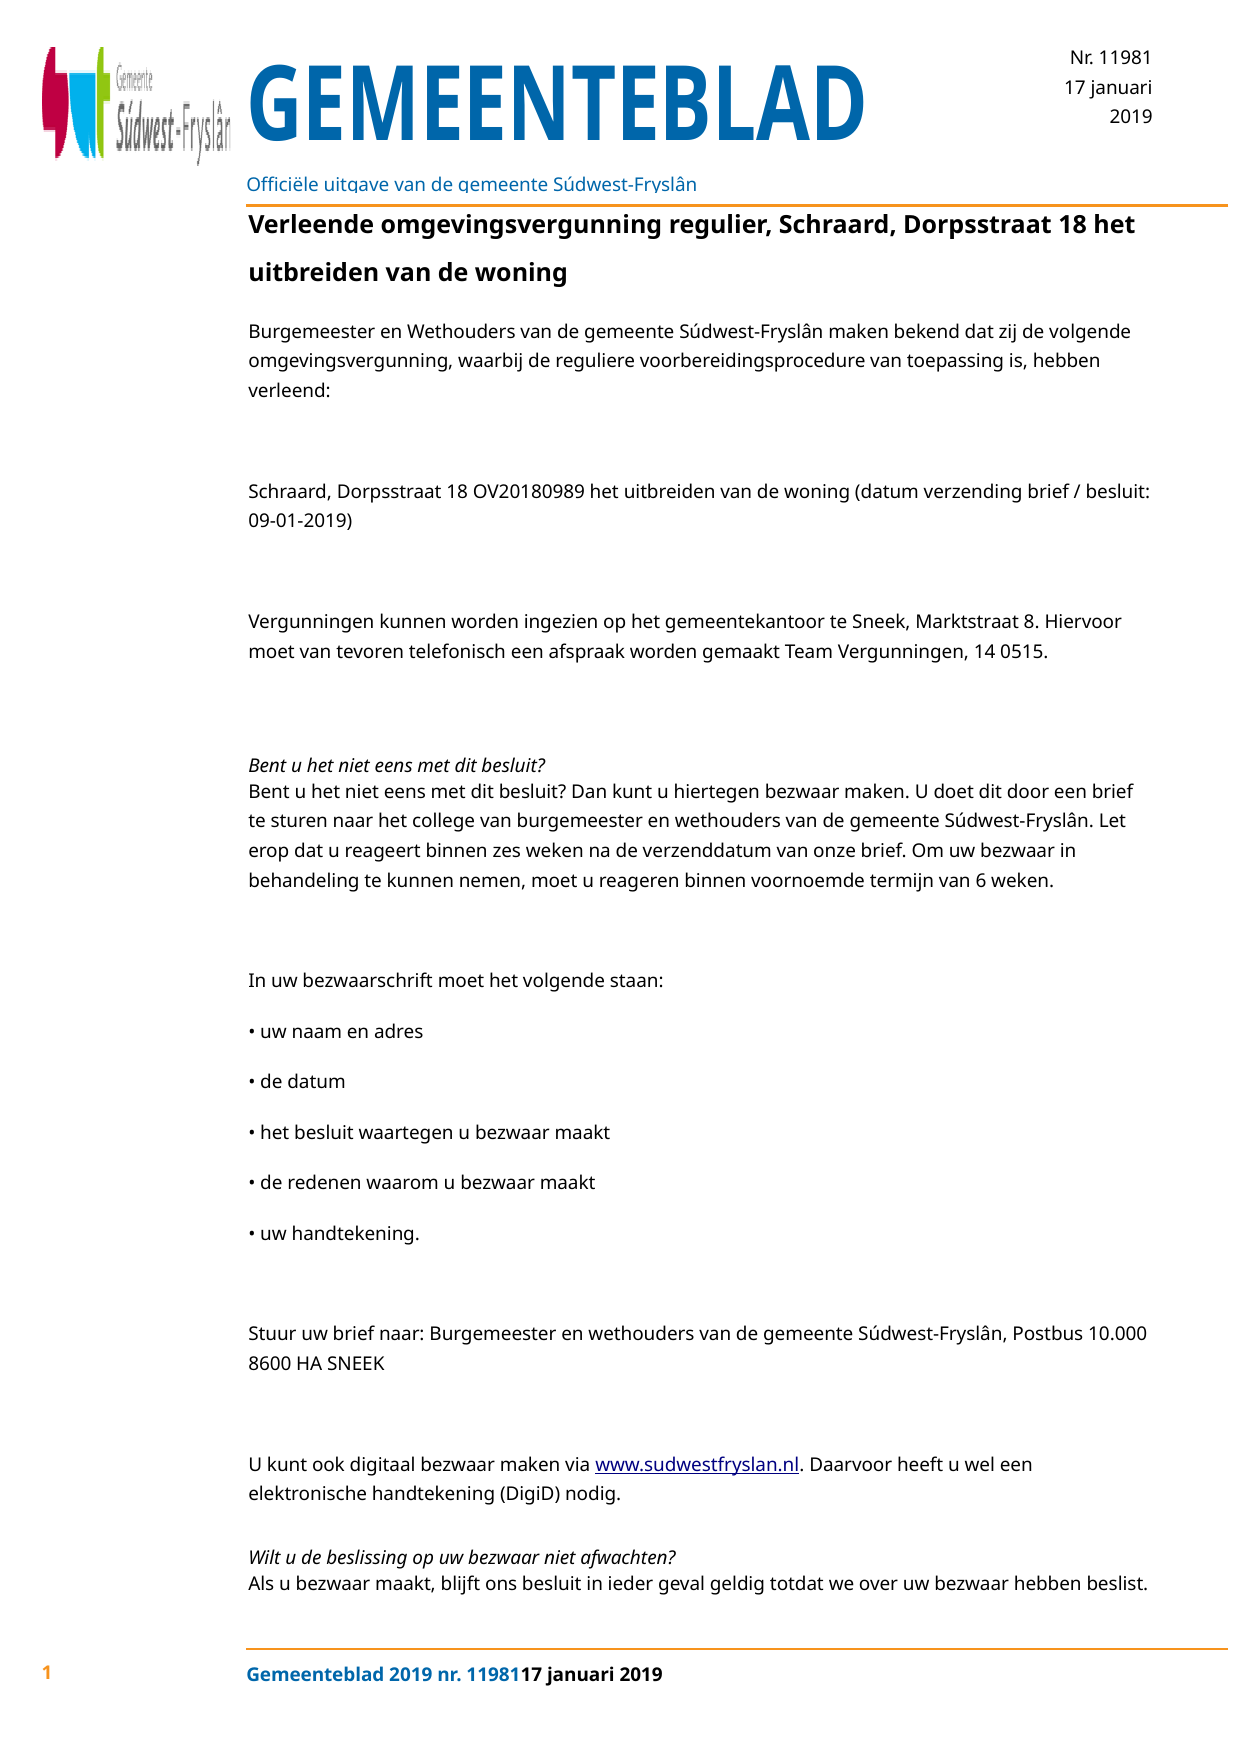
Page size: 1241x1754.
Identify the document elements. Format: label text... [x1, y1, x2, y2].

text • het besluit waartegen u bezwaar maakt [248, 1119, 1152, 1144]
text Vergunningen kunnen worden ingezien op het gemeentekantoor te Sneek, Marktstraat 8. Hiervoor moet van tevoren telefonisch een afspraak worden gemaakt Team Vergunningen, 14 0515. [248, 608, 1152, 664]
text • uw handtekening. [248, 1220, 1152, 1245]
text • uw naam en adres [248, 1018, 1152, 1044]
text Schraard, Dorpsstraat 18 OV20180989 het uitbreiden van de woning (datum verzending brief / besluit: 09-01-2019) [248, 478, 1152, 533]
text In uw bezwaarschrift moet het volgende staan: [248, 968, 1152, 993]
text Wilt u de beslissing op uw bezwaar niet afwachten? [248, 1544, 1152, 1570]
picture [41, 47, 231, 172]
text Verleende omgevingsvergunning regulier, Schraard, Dorpsstraat 18 het uitbreiden van de woning [248, 207, 1152, 288]
text Bent u het niet eens met dit besluit? [248, 752, 1152, 778]
text Stuur uw brief naar: Burgemeester en wethouders van de gemeente Súdwest-Fryslân, Postbus 10.000 8600 HA SNEEK [248, 1321, 1152, 1376]
text Burgemeester en Wethouders van de gemeente Súdwest-Fryslân maken bekend dat zij de volgende omgevingsvergunning, waarbij de reguliere voorbereidingsprocedure van toepassing is, hebben verleend: [248, 318, 1152, 403]
text Als u bezwaar maakt, blijft ons besluit in ieder geval geldig totdat we over uw bezwaar hebben beslist. [248, 1570, 1152, 1596]
text • de redenen waarom u bezwaar maakt [248, 1169, 1152, 1195]
text • de datum [248, 1068, 1152, 1094]
text U kunt ook digitaal bezwaar maken via www.sudwestfryslan.nl. Daarvoor heeft u wel een elektronische handtekening (DigiD) nodig. [248, 1451, 1152, 1506]
text Bent u het niet eens met dit besluit? Dan kunt u hiertegen bezwaar maken. U doet dit door een brief te sturen naar het college van burgemeester en wethouders van de gemeente Súdwest-Fryslân. Let erop dat u reageert binnen zes weken na de verzenddatum van onze brief. Om uw bezwaar in behandeling te kunnen nemen, moet u reageren binnen voornoemde termijn van 6 weken. [248, 778, 1152, 892]
